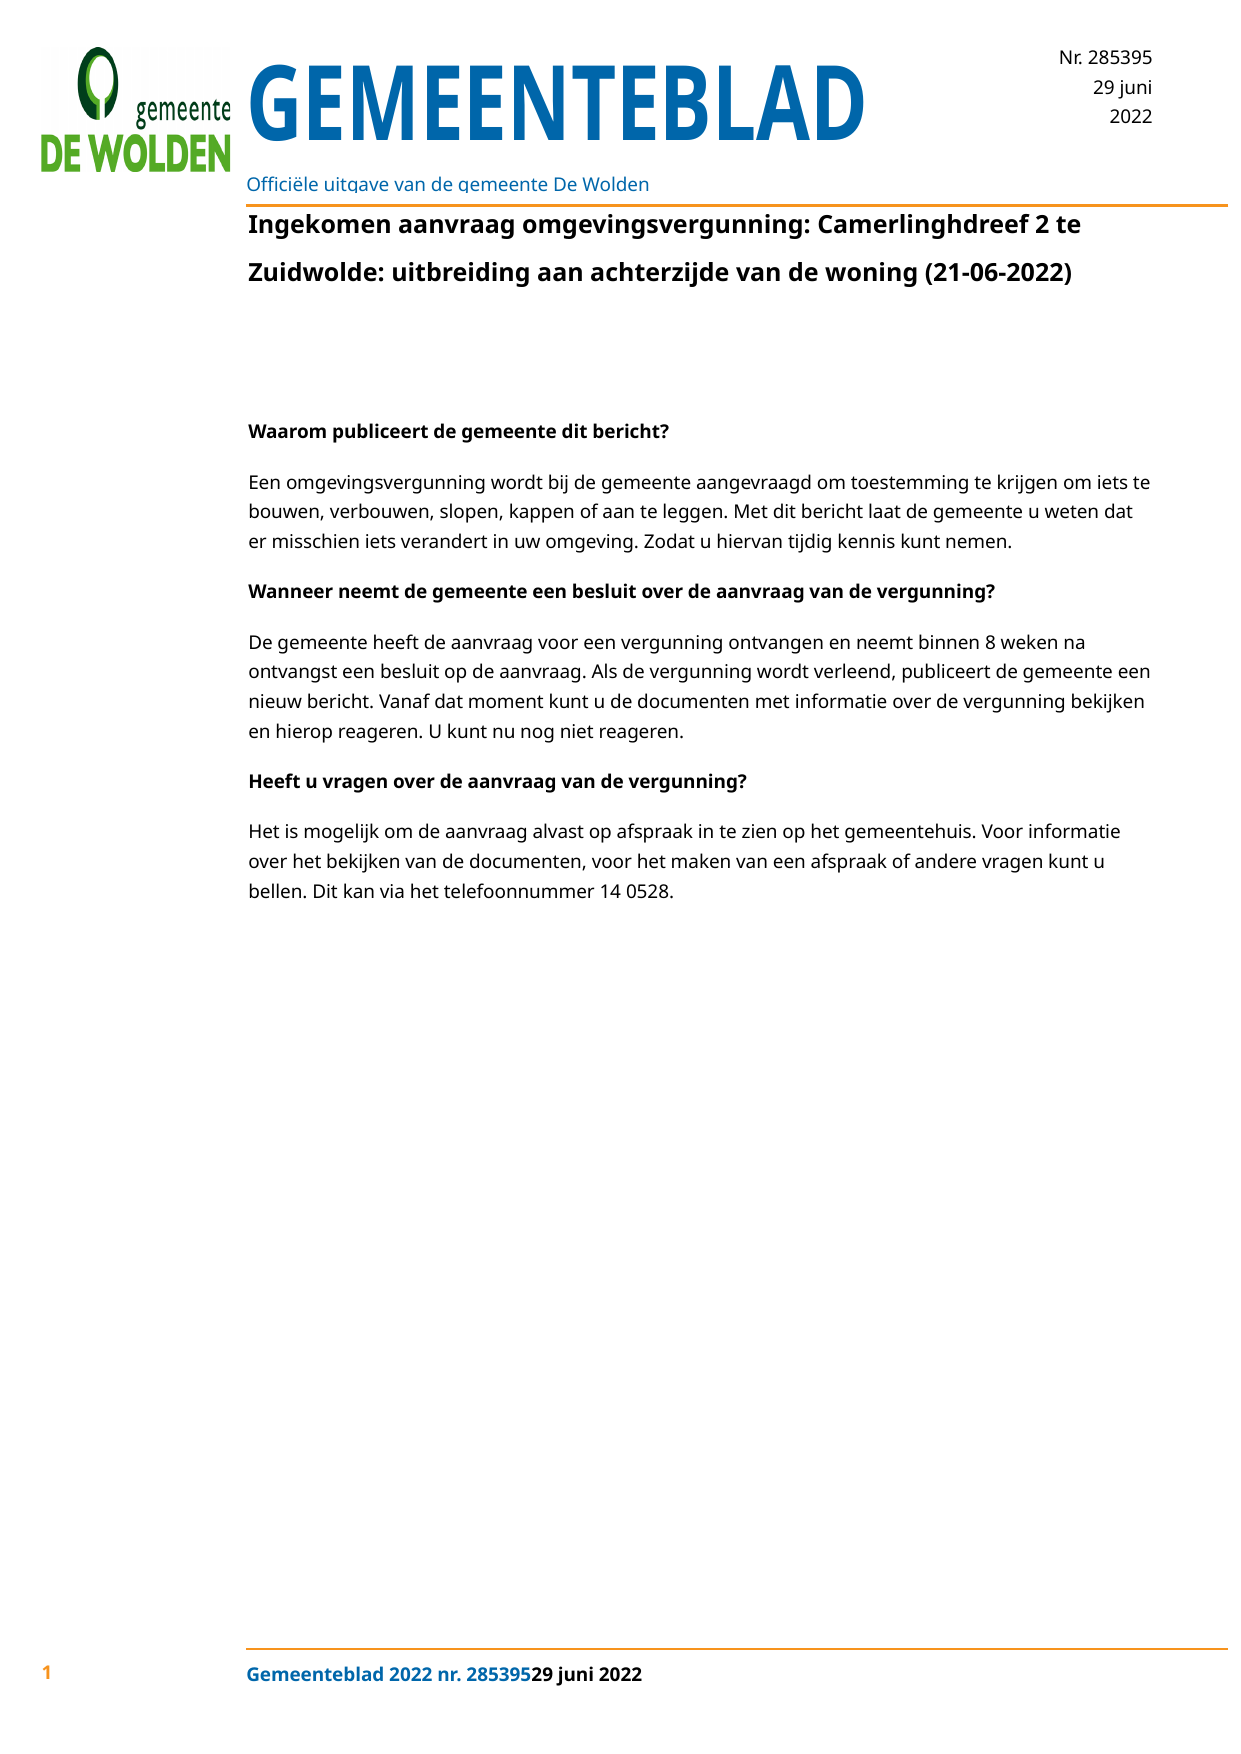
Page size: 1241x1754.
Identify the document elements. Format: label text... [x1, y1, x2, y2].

text Wanneer neemt de gemeente een besluit over de aanvraag van de vergunning? [248, 579, 1152, 604]
text Waarom publiceert de gemeente dit bericht? [248, 419, 1152, 444]
text Een omgevingsvergunning wordt bij de gemeente aangevraagd om toestemming te krijgen om iets te bouwen, verbouwen, slopen, kappen of aan te leggen. Met dit bericht laat de gemeente u weten dat er misschien iets verandert in uw omgeving. Zodat u hiervan tijdig kennis kunt nemen. [248, 469, 1152, 554]
text Ingekomen aanvraag omgevingsvergunning: Camerlinghdreef 2 te Zuidwolde: uitbreiding aan achterzijde van de woning (21-06-2022) [248, 207, 1152, 288]
text Heeft u vragen over de aanvraag van de vergunning? [248, 768, 1152, 794]
picture [41, 47, 231, 172]
text De gemeente heeft de aanvraag voor een vergunning ontvangen en neemt binnen 8 weken na ontvangst een besluit op de aanvraag. Als de vergunning wordt verleend, publiceert de gemeente een nieuw bericht. Vanaf dat moment kunt u de documenten met informatie over de vergunning bekijken en hierop reageren. U kunt nu nog niet reageren. [248, 629, 1152, 744]
text Het is mogelijk om de aanvraag alvast op afspraak in te zien op het gemeentehuis. Voor informatie over het bekijken van de documenten, voor het maken van een afspraak of andere vragen kunt u bellen. Dit kan via het telefoonnummer 14 0528. [248, 819, 1152, 904]
